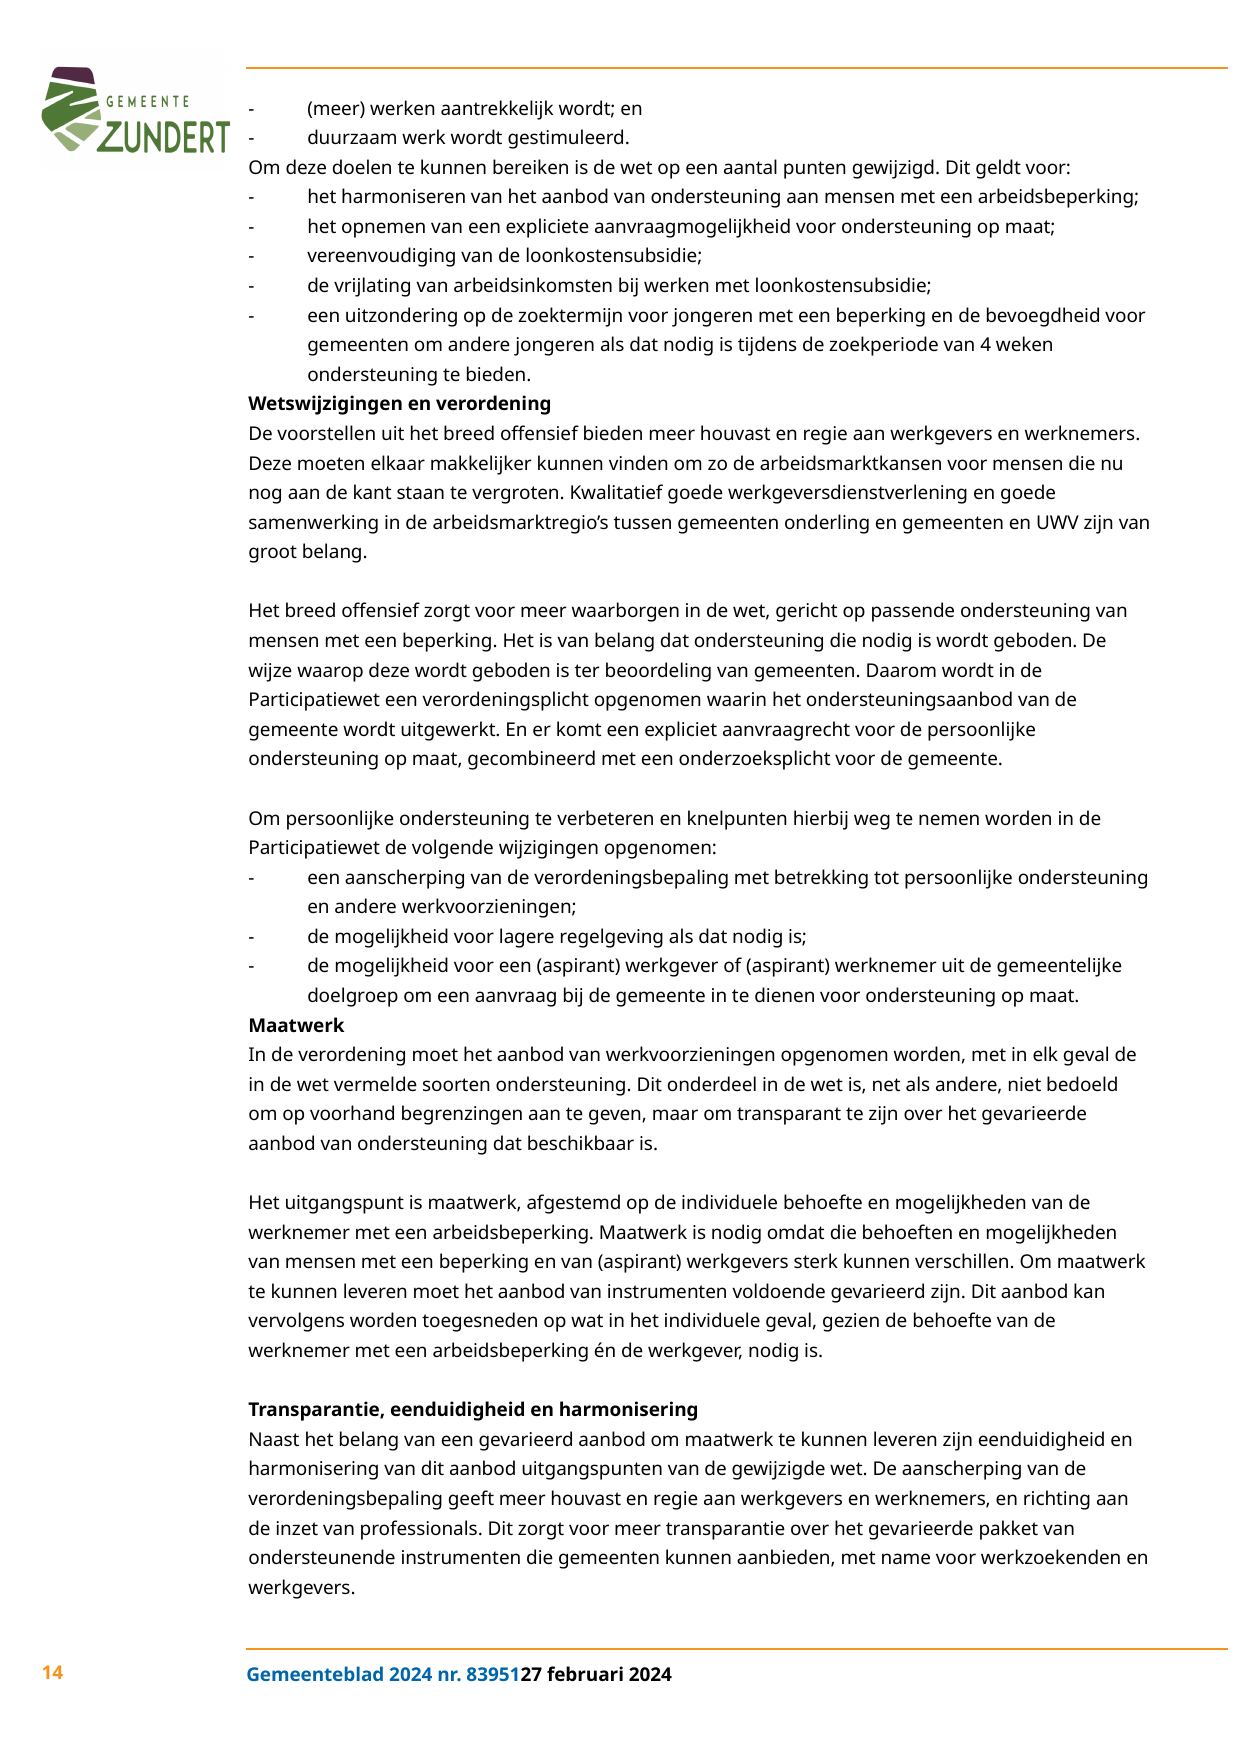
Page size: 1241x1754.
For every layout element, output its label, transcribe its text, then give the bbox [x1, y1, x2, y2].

picture [41, 47, 231, 172]
list duurzaam werk wordt gestimuleerd. [248, 124, 1152, 150]
list een aanscherping van de verordeningsbepaling met betrekking tot persoonlijke ondersteuning en andere werkvoorzieningen; [248, 864, 1152, 919]
list vereenvoudiging van de loonkostensubsidie; [248, 243, 1152, 268]
text Het uitgangspunt is maatwerk, afgestemd op de individuele behoefte en mogelijkheden van de werknemer met een arbeidsbeperking. Maatwerk is nodig omdat die behoeften en mogelijkheden van mensen met een beperking en van (aspirant) werkgevers sterk kunnen verschillen. Om maatwerk te kunnen leveren moet het aanbod van instrumenten voldoende gevarieerd zijn. Dit aanbod kan vervolgens worden toegesneden op wat in het individuele geval, gezien de behoefte van de werknemer met een arbeidsbeperking én de werkgever, nodig is. [248, 1189, 1152, 1363]
text Wetswijzigingen en verordening [248, 391, 1152, 416]
list het opnemen van een expliciete aanvraagmogelijkheid voor ondersteuning op maat; [248, 213, 1152, 239]
list het harmoniseren van het aanbod van ondersteuning aan mensen met een arbeidsbeperking; [248, 183, 1152, 209]
text In de verordening moet het aanbod van werkvoorzieningen opgenomen worden, met in elk geval de in de wet vermelde soorten ondersteuning. Dit onderdeel in de wet is, net als andere, niet bedoeld om op voorhand begrenzingen aan te geven, maar om transparant te zijn over het gevarieerde aanbod van ondersteuning dat beschikbaar is. [248, 1041, 1152, 1156]
text Naast het belang van een gevarieerd aanbod om maatwerk te kunnen leveren zijn eenduidigheid en harmonisering van dit aanbod uitgangspunten van de gewijzigde wet. De aanscherping van de verordeningsbepaling geeft meer houvast en regie aan werkgevers en werknemers, en richting aan de inzet van professionals. Dit zorgt voor meer transparantie over het gevarieerde pakket van ondersteunende instrumenten die gemeenten kunnen aanbieden, met name voor werkzoekenden en werkgevers. [248, 1426, 1152, 1600]
list de vrijlating van arbeidsinkomsten bij werken met loonkostensubsidie; [248, 272, 1152, 298]
list de mogelijkheid voor lagere regelgeving als dat nodig is; [248, 923, 1152, 949]
list de mogelijkheid voor een (aspirant) werkgever of (aspirant) werknemer uit de gemeentelijke doelgroep om een aanvraag bij de gemeente in te dienen voor ondersteuning op maat. [248, 953, 1152, 1008]
list (meer) werken aantrekkelijk wordt; en [248, 95, 1152, 121]
text De voorstellen uit het breed offensief bieden meer houvast en regie aan werkgevers en werknemers. Deze moeten elkaar makkelijker kunnen vinden om zo de arbeidsmarktkansen voor mensen die nu nog aan de kant staan te vergroten. Kwalitatief goede werkgeversdienstverlening en goede samenwerking in de arbeidsmarktregio’s tussen gemeenten onderling en gemeenten en UWV zijn van groot belang. [248, 420, 1152, 564]
text Om deze doelen te kunnen bereiken is de wet op een aantal punten gewijzigd. Dit geldt voor: [248, 154, 1152, 180]
text Maatwerk [248, 1012, 1152, 1038]
text Transparantie, eenduidigheid en harmonisering [248, 1396, 1152, 1422]
list een uitzondering op de zoektermijn voor jongeren met een beperking en de bevoegdheid voor gemeenten om andere jongeren als dat nodig is tijdens de zoekperiode van 4 weken ondersteuning te bieden. [248, 302, 1152, 387]
text Om persoonlijke ondersteuning te verbeteren en knelpunten hierbij weg te nemen worden in de Participatiewet de volgende wijzigingen opgenomen: [248, 805, 1152, 860]
text Het breed offensief zorgt voor meer waarborgen in de wet, gericht op passende ondersteuning van mensen met een beperking. Het is van belang dat ondersteuning die nodig is wordt geboden. De wijze waarop deze wordt geboden is ter beoordeling van gemeenten. Daarom wordt in de Participatiewet een verordeningsplicht opgenomen waarin het ondersteuningsaanbod van de gemeente wordt uitgewerkt. En er komt een expliciet aanvraagrecht voor de persoonlijke ondersteuning op maat, gecombineerd met een onderzoeksplicht voor de gemeente. [248, 598, 1152, 771]
